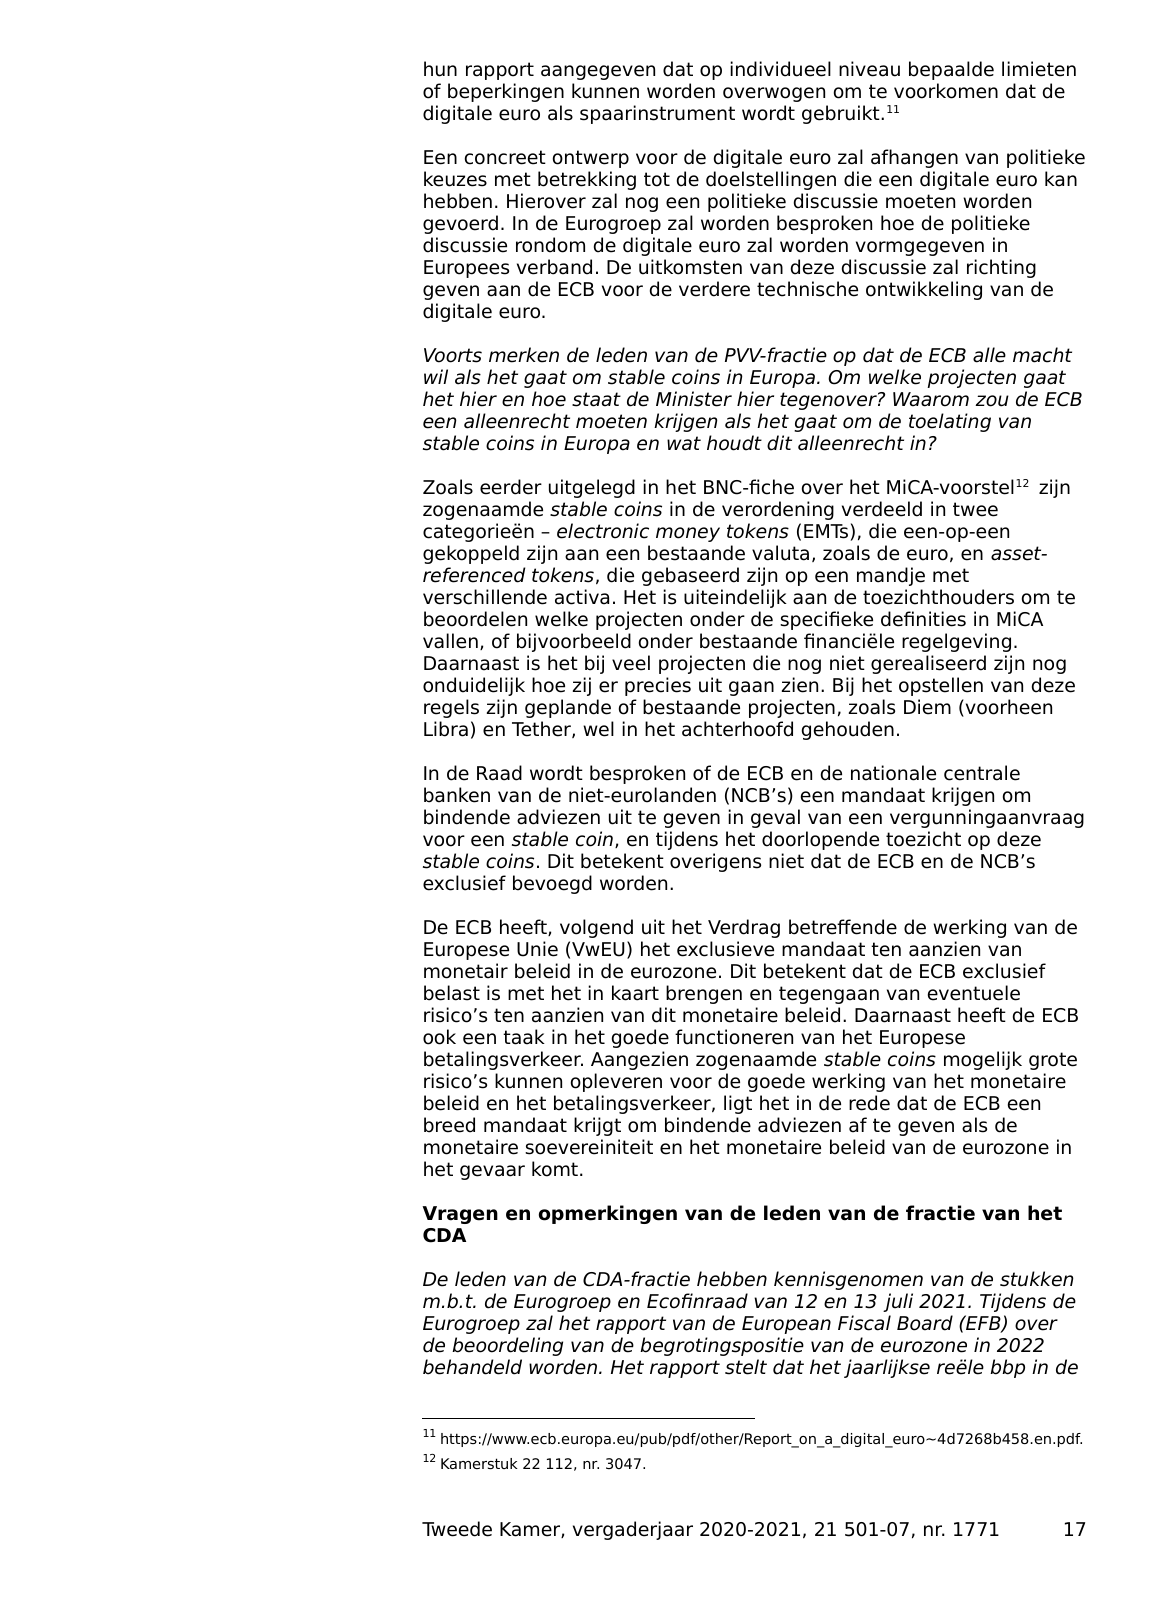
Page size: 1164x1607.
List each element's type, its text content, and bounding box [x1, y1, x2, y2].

text Voorts merken de leden van de PVV-fractie op dat de ECB alle macht wil als het gaat om stable coins in Europa. Om welke projecten gaat het hier en hoe staat de Minister hier tegenover? Waarom zou de ECB een alleenrecht moeten krijgen als het gaat om de toelating van stable coins in Europa en wat houdt dit alleenrecht in? [422, 345, 1087, 455]
text In de Raad wordt besproken of de ECB en de nationale centrale banken van de niet-eurolanden (NCB’s) een mandaat krijgen om bindende adviezen uit te geven in geval van een vergunningaanvraag voor een stable coin, en tijdens het doorlopende toezicht op deze stable coins. Dit betekent overigens niet dat de ECB en de NCB’s exclusief bevoegd worden. [422, 763, 1087, 895]
text Zoals eerder uitgelegd in het BNC-fiche over het MiCA-voorstel zijn zogenaamde stable coins in de verordening verdeeld in twee categorieën – electronic money tokens (EMTs), die een-op-een gekoppeld zijn aan een bestaande valuta, zoals de euro, en asset-referenced tokens, die gebaseerd zijn op een mandje met verschillende activa. Het is uiteindelijk aan de toezichthouders om te beoordelen welke projecten onder de specifieke definities in MiCA vallen, of bijvoorbeeld onder bestaande financiële regelgeving. Daarnaast is het bij veel projecten die nog niet gerealiseerd zijn nog onduidelijk hoe zij er precies uit gaan zien. Bij het opstellen van deze regels zijn geplande of bestaande projecten, zoals Diem (voorheen Libra) en Tether, wel in het achterhoofd gehouden. [422, 477, 1087, 741]
text Kamerstuk 22 112, nr. 3047. [422, 1452, 1087, 1474]
subtitle Vragen en opmerkingen van de leden van de fractie van het CDA [422, 1203, 1087, 1247]
text Een concreet ontwerp voor de digitale euro zal afhangen van politieke keuzes met betrekking tot de doelstellingen die een digitale euro kan hebben. Hierover zal nog een politieke discussie moeten worden gevoerd. In de Eurogroep zal worden besproken hoe de politieke discussie rondom de digitale euro zal worden vormgegeven in Europees verband. De uitkomsten van deze discussie zal richting geven aan de ECB voor de verdere technische ontwikkeling van de digitale euro. [422, 147, 1087, 323]
text https://www.ecb.europa.eu/pub/pdf/other/Report_on_a_digital_euro~4d7268b458.en.pdf. [422, 1427, 1087, 1449]
text De leden van de CDA-fractie hebben kennisgenomen van de stukken m.b.t. de Eurogroep en Ecofinraad van 12 en 13 juli 2021. Tijdens de Eurogroep zal het rapport van de European Fiscal Board (EFB) over de beoordeling van de begrotingspositie van de eurozone in 2022 behandeld worden. Het rapport stelt dat het jaarlijkse reële bbp in de [422, 1269, 1087, 1379]
text De ECB heeft, volgend uit het Verdrag betreffende de werking van de Europese Unie (VwEU) het exclusieve mandaat ten aanzien van monetair beleid in de eurozone. Dit betekent dat de ECB exclusief belast is met het in kaart brengen en tegengaan van eventuele risico’s ten aanzien van dit monetaire beleid. Daarnaast heeft de ECB ook een taak in het goede functioneren van het Europese betalingsverkeer. Aangezien zogenaamde stable coins mogelijk grote risico’s kunnen opleveren voor de goede werking van het monetaire beleid en het betalingsverkeer, ligt het in de rede dat de ECB een breed mandaat krijgt om bindende adviezen af te geven als de monetaire soevereiniteit en het monetaire beleid van de eurozone in het gevaar komt. [422, 917, 1087, 1181]
text hun rapport aangegeven dat op individueel niveau bepaalde limieten of beperkingen kunnen worden overwogen om te voorkomen dat de digitale euro als spaarinstrument wordt gebruikt. [422, 59, 1087, 125]
